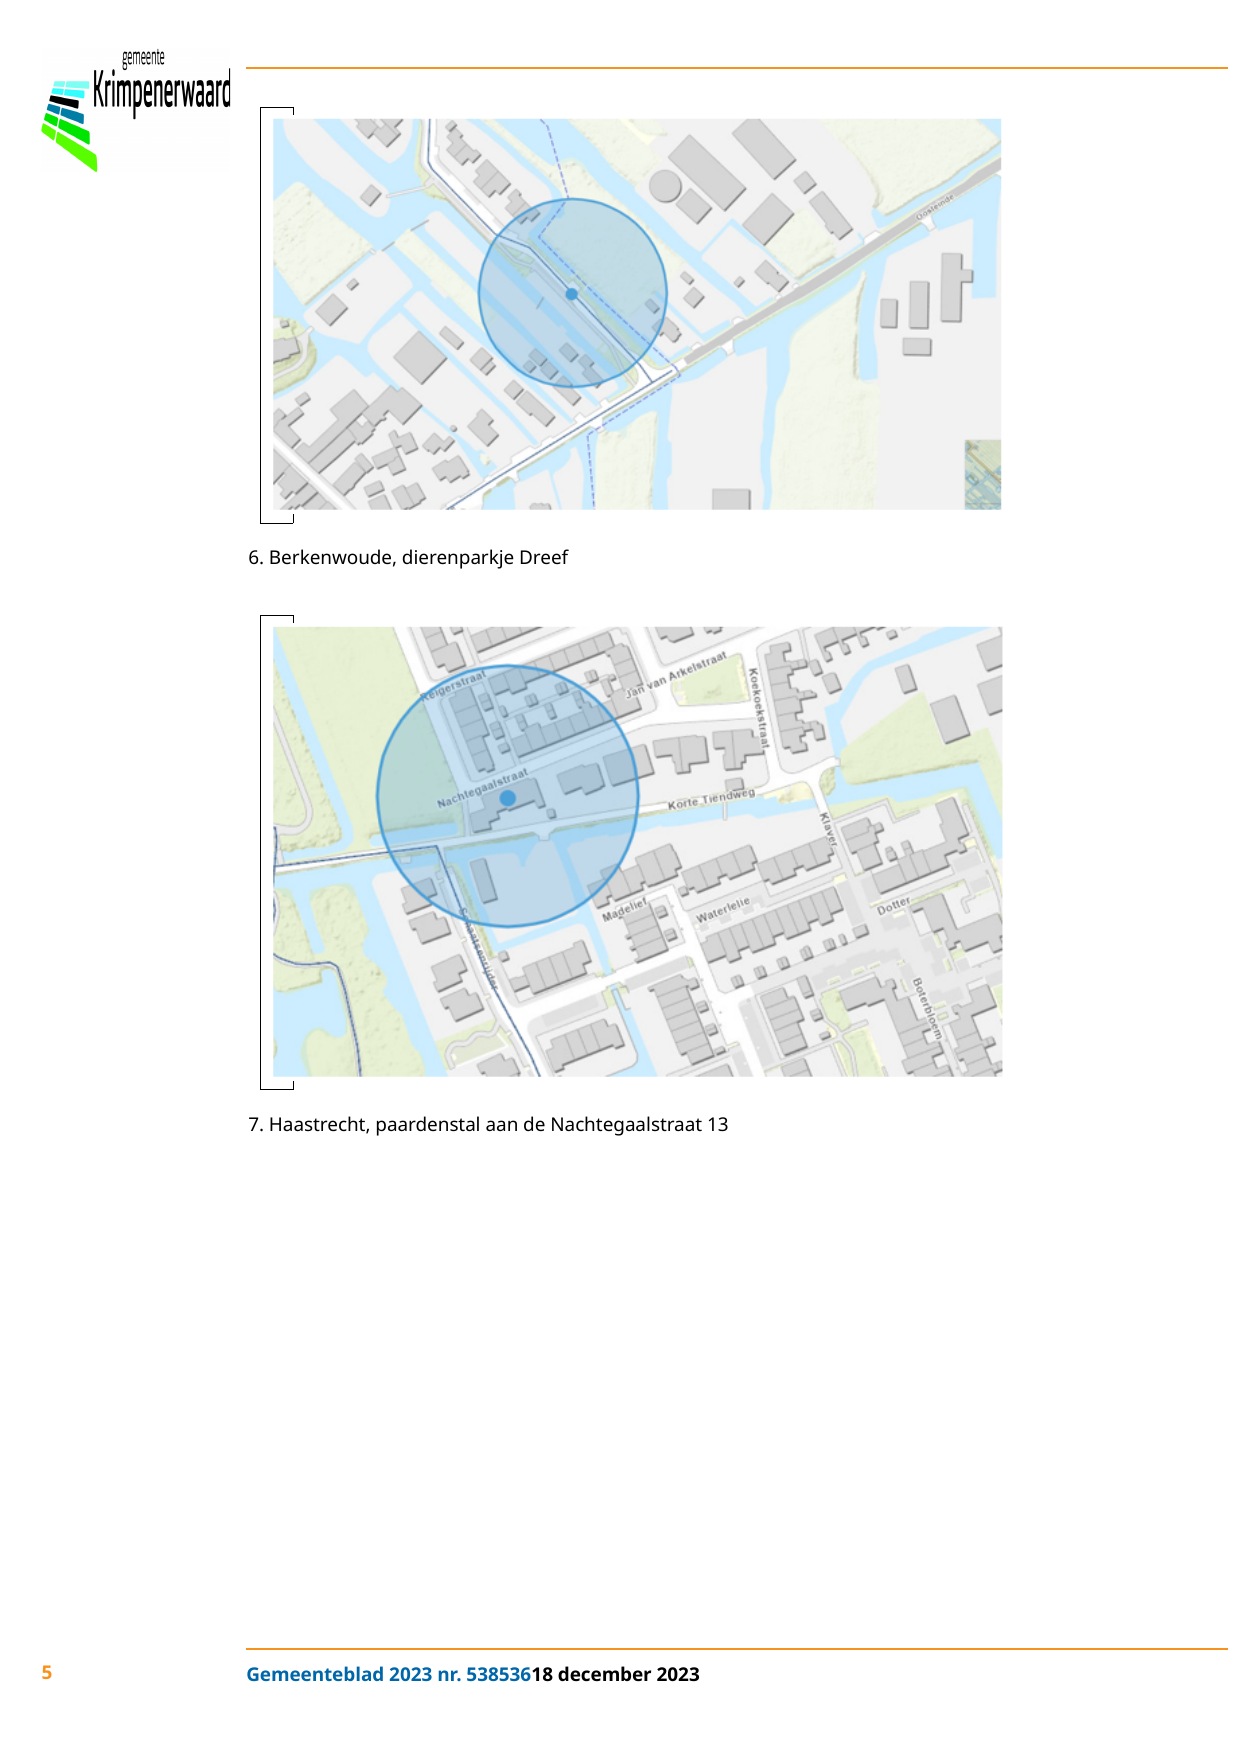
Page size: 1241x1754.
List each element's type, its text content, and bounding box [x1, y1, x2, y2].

picture [41, 47, 231, 172]
text 6. Berkenwoude, dierenparkje Dreef [248, 544, 1152, 570]
picture [268, 115, 1008, 514]
picture [268, 623, 1008, 1081]
text 7. Haastrecht, paardenstal aan de Nachtegaalstraat 13 [248, 1111, 1152, 1136]
